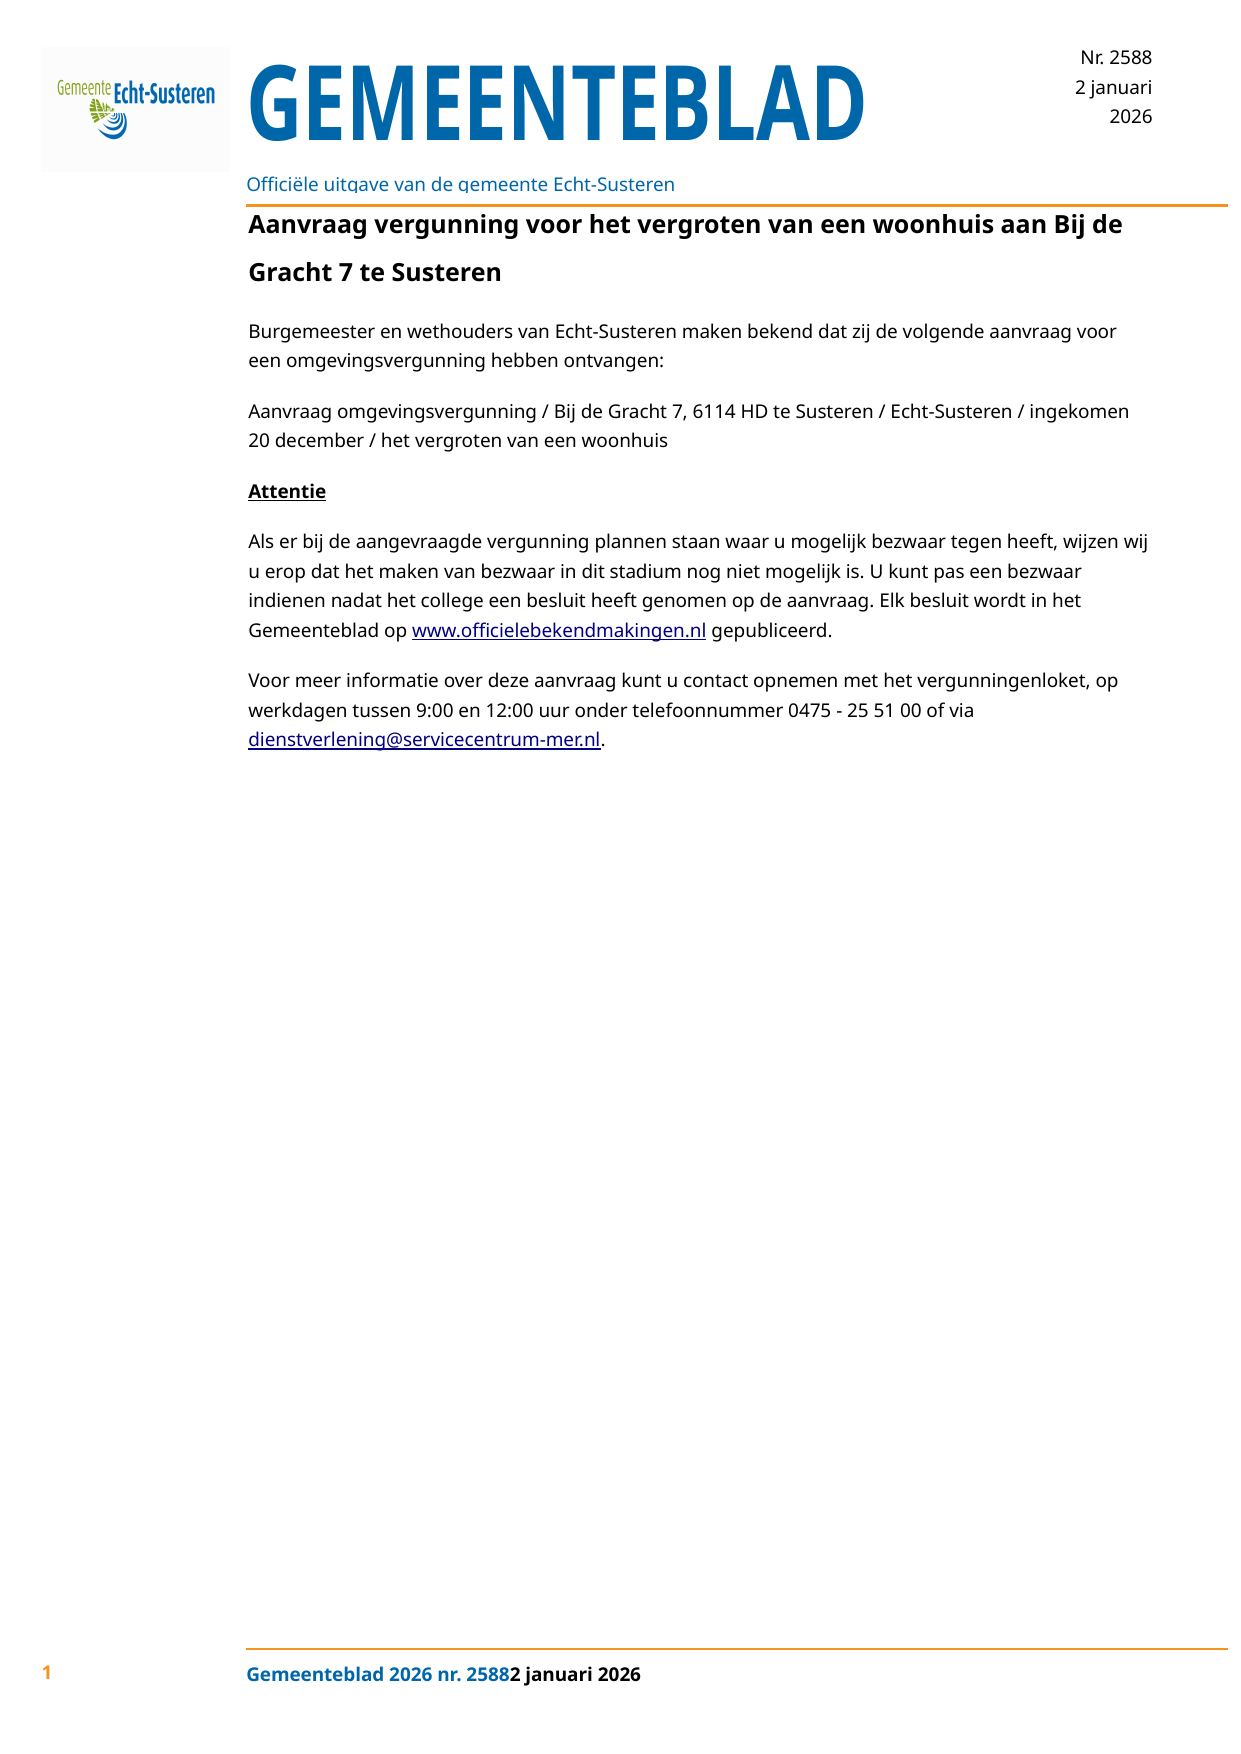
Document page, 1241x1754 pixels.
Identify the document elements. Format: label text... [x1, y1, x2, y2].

text Burgemeester en wethouders van Echt-Susteren maken bekend dat zij de volgende aanvraag voor een omgevingsvergunning hebben ontvangen: [248, 318, 1152, 373]
text Aanvraag omgevingsvergunning / Bij de Gracht 7, 6114 HD te Susteren / Echt-Susteren / ingekomen 20 december / het vergroten van een woonhuis [248, 398, 1152, 453]
text Als er bij de aangevraagde vergunning plannen staan waar u mogelijk bezwaar tegen heeft, wijzen wij u erop dat het maken van bezwaar in dit stadium nog niet mogelijk is. U kunt pas een bezwaar indienen nadat het college een besluit heeft genomen op de aanvraag. Elk besluit wordt in het Gemeenteblad op www.officielebekendmakingen.nl gepubliceerd. [248, 528, 1152, 643]
text Voor meer informatie over deze aanvraag kunt u contact opnemen met het vergunningenloket, op werkdagen tussen 9:00 en 12:00 uur onder telefoonnummer 0475 - 25 51 00 of via dienstverlening@servicecentrum-mer.nl. [248, 667, 1152, 752]
text Attentie [248, 478, 1152, 504]
text Aanvraag vergunning voor het vergroten van een woonhuis aan Bij de Gracht 7 te Susteren [248, 207, 1152, 288]
picture [41, 47, 231, 172]
